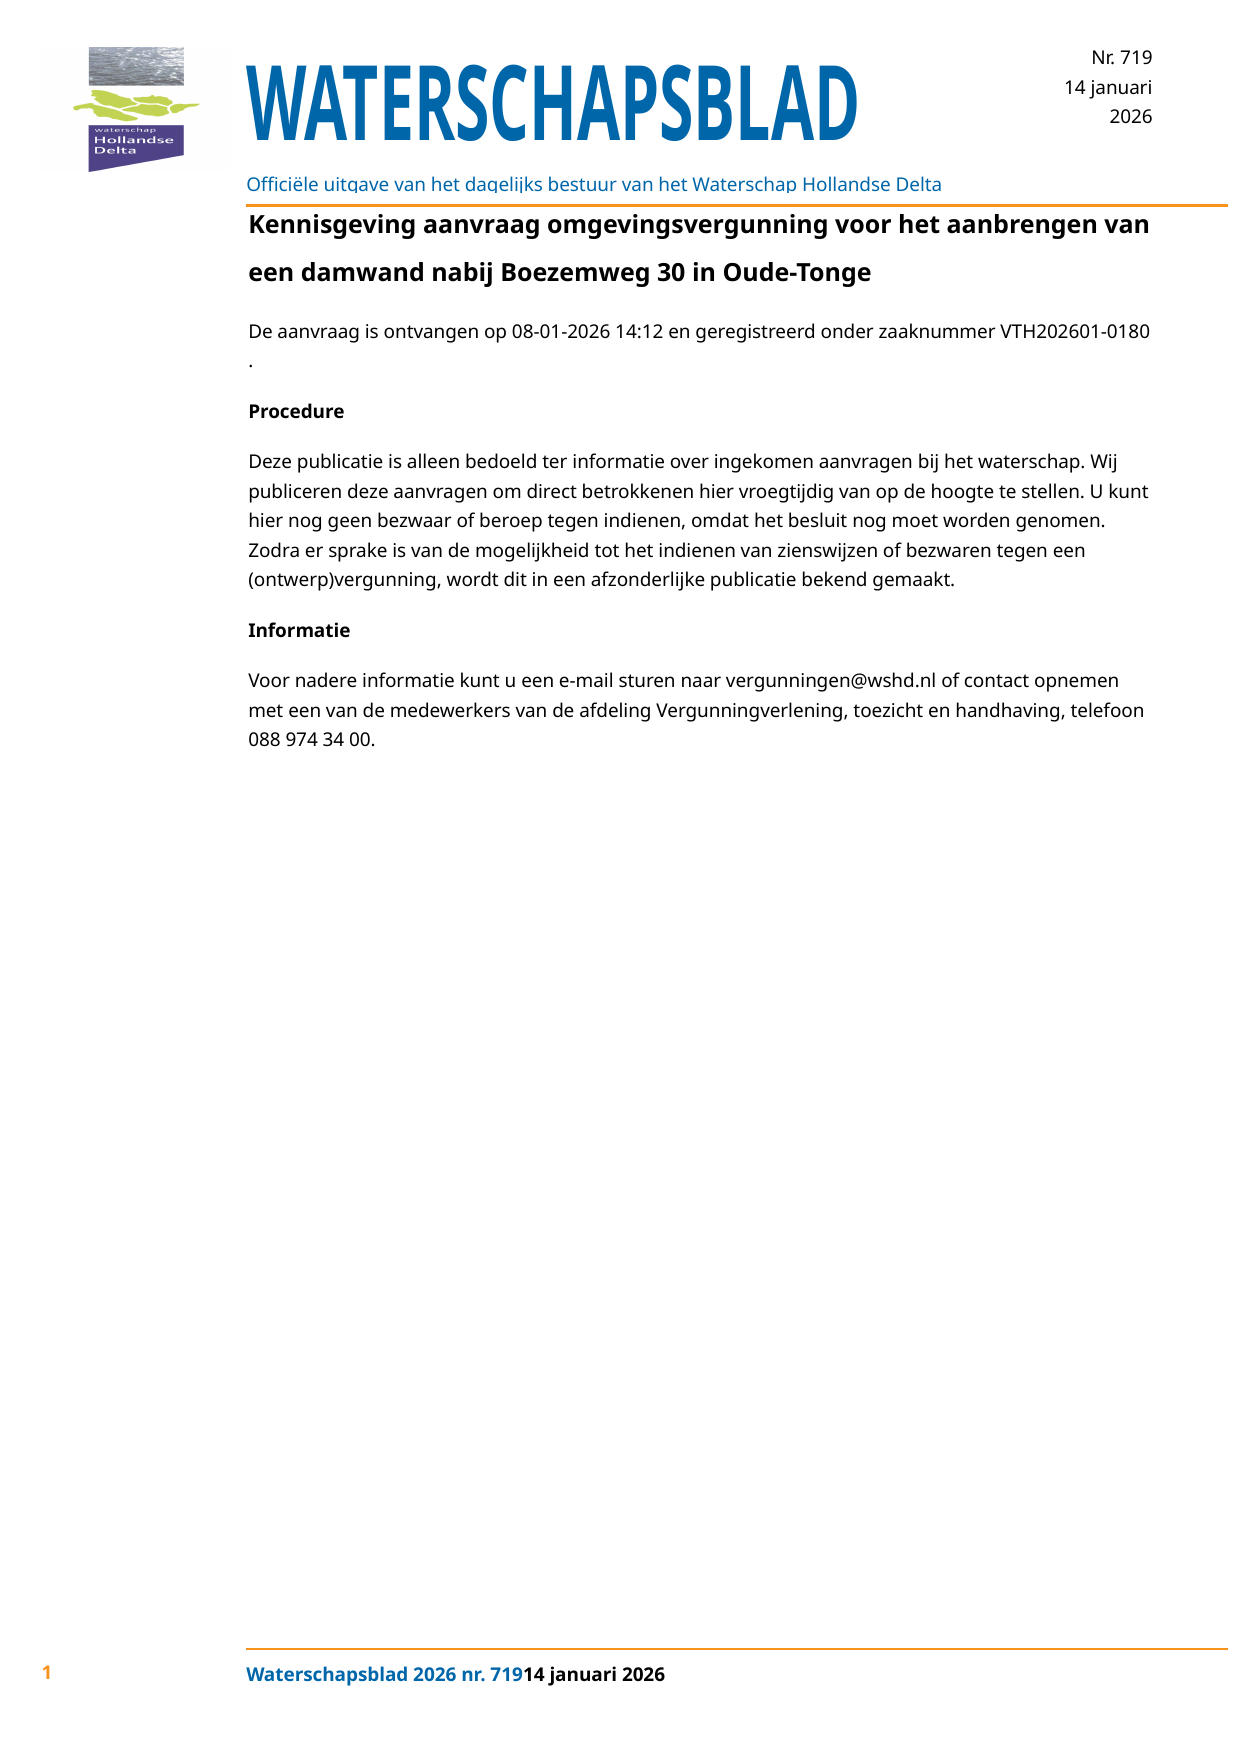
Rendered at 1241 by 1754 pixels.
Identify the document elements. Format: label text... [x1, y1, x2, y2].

picture [41, 47, 231, 172]
text Kennisgeving aanvraag omgevingsvergunning voor het aanbrengen van een damwand nabij Boezemweg 30 in Oude-Tonge [248, 207, 1152, 288]
text Voor nadere informatie kunt u een e-mail sturen naar vergunningen@wshd.nl of contact opnemen met een van de medewerkers van de afdeling Vergunningverlening, toezicht en handhaving, telefoon 088 974 34 00. [248, 667, 1152, 752]
text Procedure [248, 398, 1152, 424]
text De aanvraag is ontvangen op 08-01-2026 14:12 en geregistreerd onder zaaknummer VTH202601-0180 . [248, 318, 1152, 373]
text Informatie [248, 617, 1152, 643]
text Deze publicatie is alleen bedoeld ter informatie over ingekomen aanvragen bij het waterschap. Wij publiceren deze aanvragen om direct betrokkenen hier vroegtijdig van op de hoogte te stellen. U kunt hier nog geen bezwaar of beroep tegen indienen, omdat het besluit nog moet worden genomen. Zodra er sprake is van de mogelijkheid tot het indienen van zienswijzen of bezwaren tegen een (ontwerp)vergunning, wordt dit in een afzonderlijke publicatie bekend gemaakt. [248, 448, 1152, 592]
